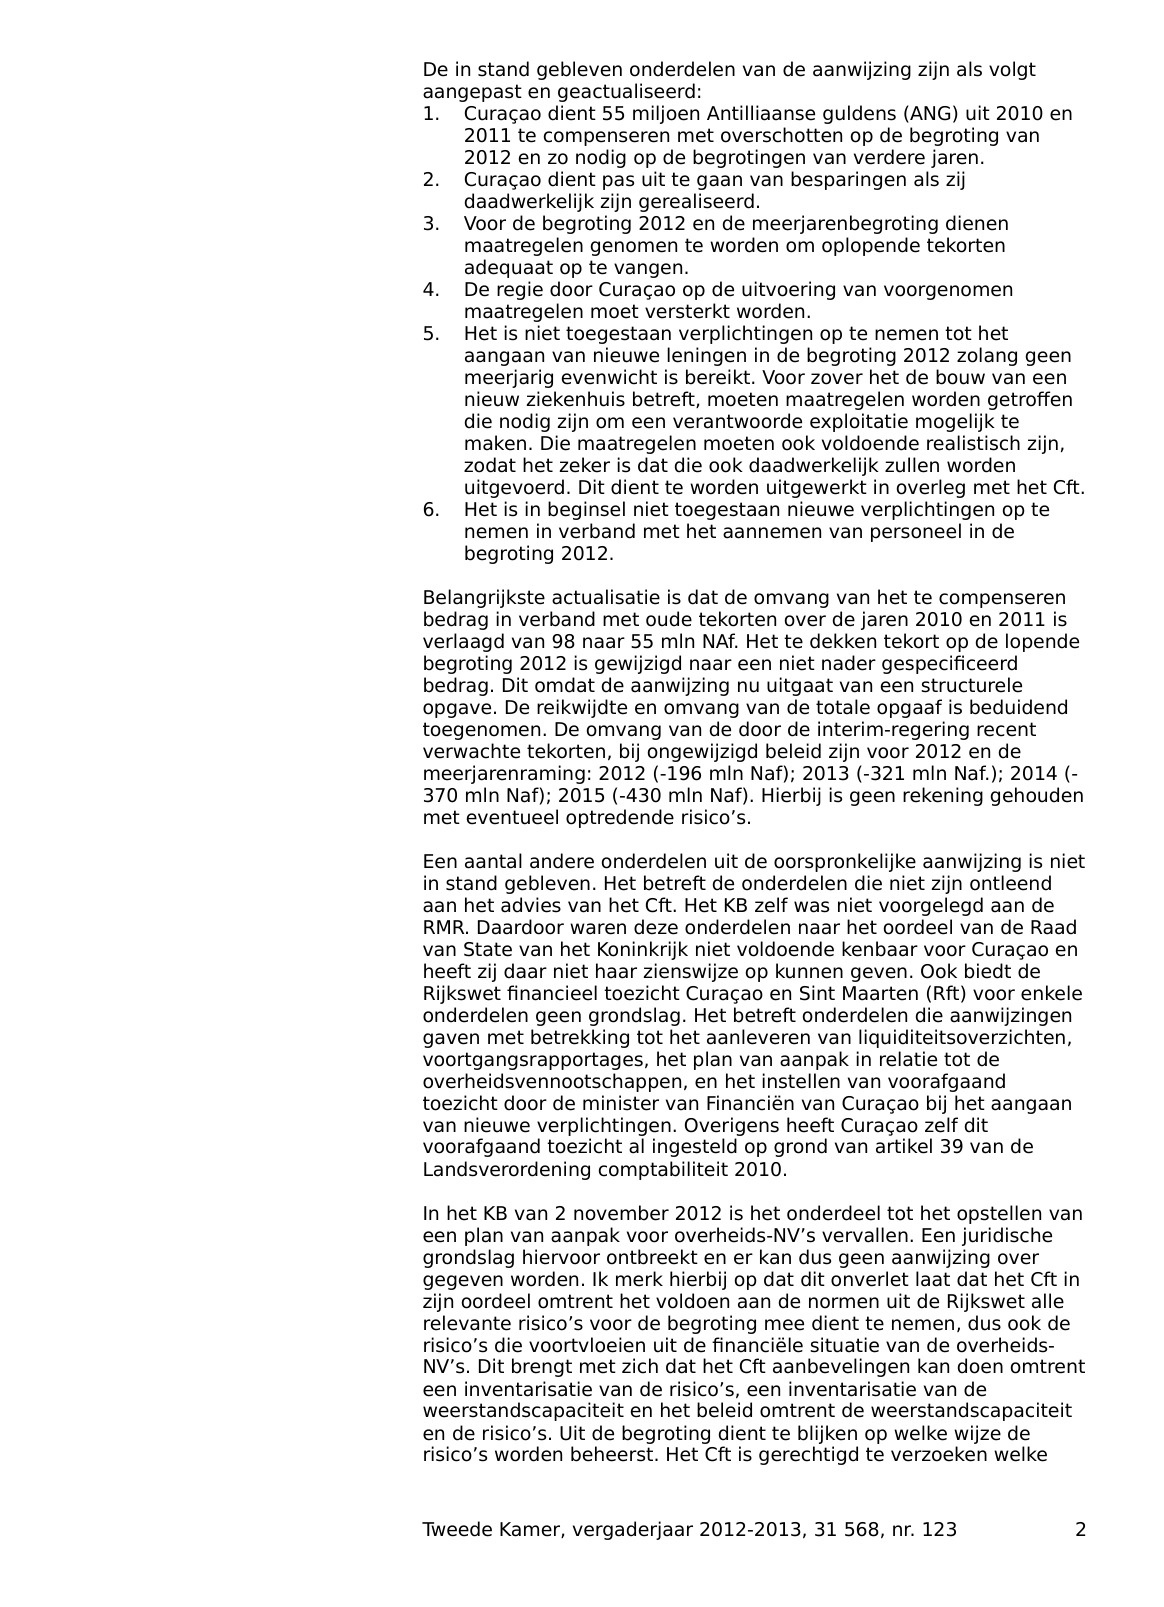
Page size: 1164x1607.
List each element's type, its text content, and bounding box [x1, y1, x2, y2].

text 5. Het is niet toegestaan verplichtingen op te nemen tot het aangaan van nieuwe leningen in de begroting 2012 zolang geen meerjarig evenwicht is bereikt. Voor zover het de bouw van een nieuw ziekenhuis betreft, moeten maatregelen worden getroffen die nodig zijn om een verantwoorde exploitatie mogelijk te maken. Die maatregelen moeten ook voldoende realistisch zijn, zodat het zeker is dat die ook daadwerkelijk zullen worden uitgevoerd. Dit dient te worden uitgewerkt in overleg met het Cft. [422, 323, 1087, 499]
text Een aantal andere onderdelen uit de oorspronkelijke aanwijzing is niet in stand gebleven. Het betreft de onderdelen die niet zijn ontleend aan het advies van het Cft. Het KB zelf was niet voorgelegd aan de RMR. Daardoor waren deze onderdelen naar het oordeel van de Raad van State van het Koninkrijk niet voldoende kenbaar voor Curaçao en heeft zij daar niet haar zienswijze op kunnen geven. Ook biedt de Rijkswet financieel toezicht Curaçao en Sint Maarten (Rft) voor enkele onderdelen geen grondslag. Het betreft onderdelen die aanwijzingen gaven met betrekking tot het aanleveren van liquiditeitsoverzichten, voortgangsrapportages, het plan van aanpak in relatie tot de overheidsvennootschappen, en het instellen van voorafgaand toezicht door de minister van Financiën van Curaçao bij het aangaan van nieuwe verplichtingen. Overigens heeft Curaçao zelf dit voorafgaand toezicht al ingesteld op grond van artikel 39 van de Landsverordening comptabiliteit 2010. [422, 851, 1087, 1180]
text Belangrijkste actualisatie is dat de omvang van het te compenseren bedrag in verband met oude tekorten over de jaren 2010 en 2011 is verlaagd van 98 naar 55 mln NAf. Het te dekken tekort op de lopende begroting 2012 is gewijzigd naar een niet nader gespecificeerd bedrag. Dit omdat de aanwijzing nu uitgaat van een structurele opgave. De reikwijdte en omvang van de totale opgaaf is beduidend toegenomen. De omvang van de door de interim-regering recent verwachte tekorten, bij ongewijzigd beleid zijn voor 2012 en de meerjarenraming: 2012 (-196 mln Naf); 2013 (-321 mln Naf.); 2014 (-370 mln Naf); 2015 (-430 mln Naf). Hierbij is geen rekening gehouden met eventueel optredende risico’s. [422, 587, 1087, 828]
text 3. Voor de begroting 2012 en de meerjarenbegroting dienen maatregelen genomen te worden om oplopende tekorten adequaat op te vangen. [422, 213, 1087, 279]
text In het KB van 2 november 2012 is het onderdeel tot het opstellen van een plan van aanpak voor overheids-NV’s vervallen. Een juridische grondslag hiervoor ontbreekt en er kan dus geen aanwijzing over gegeven worden. Ik merk hierbij op dat dit onverlet laat dat het Cft in zijn oordeel omtrent het voldoen aan de normen uit de Rijkswet alle relevante risico’s voor de begroting mee dient te nemen, dus ook de risico’s die voortvloeien uit de financiële situatie van de overheids-NV’s. Dit brengt met zich dat het Cft aanbevelingen kan doen omtrent een inventarisatie van de risico’s, een inventarisatie van de weerstandscapaciteit en het beleid omtrent de weerstandscapaciteit en de risico’s. Uit de begroting dient te blijken op welke wijze de risico’s worden beheerst. Het Cft is gerechtigd te verzoeken welke [422, 1203, 1087, 1466]
text 1. Curaçao dient 55 miljoen Antilliaanse guldens (ANG) uit 2010 en 2011 te compenseren met overschotten op de begroting van 2012 en zo nodig op de begrotingen van verdere jaren. [422, 103, 1087, 169]
text 2. Curaçao dient pas uit te gaan van besparingen als zij daadwerkelijk zijn gerealiseerd. [422, 169, 1087, 213]
text 6. Het is in beginsel niet toegestaan nieuwe verplichtingen op te nemen in verband met het aannemen van personeel in de begroting 2012. [422, 499, 1087, 564]
text 4. De regie door Curaçao op de uitvoering van voorgenomen maatregelen moet versterkt worden. [422, 279, 1087, 323]
text De in stand gebleven onderdelen van de aanwijzing zijn als volgt aangepast en geactualiseerd: [422, 59, 1087, 103]
